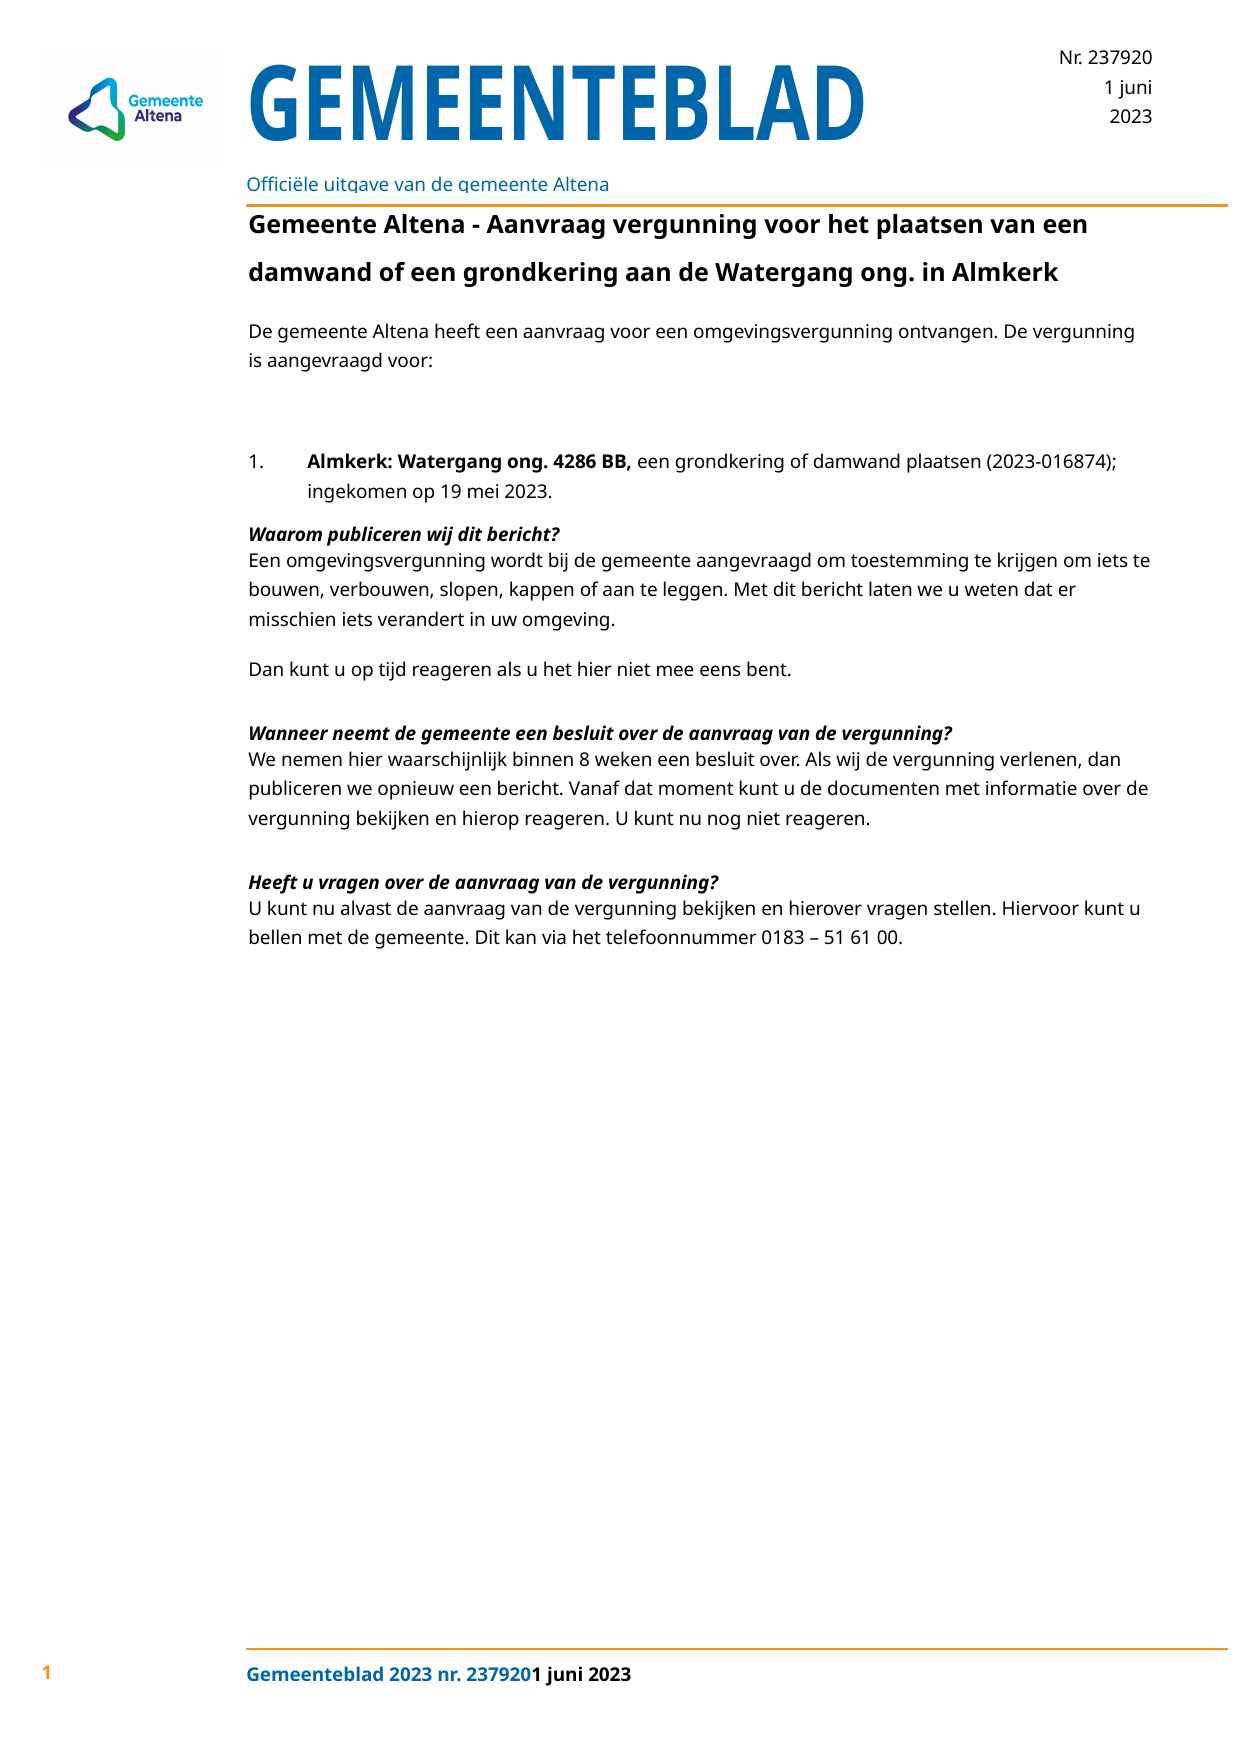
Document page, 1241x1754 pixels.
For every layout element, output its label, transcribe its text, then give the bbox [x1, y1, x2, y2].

text Heeft u vragen over de aanvraag van de vergunning? [248, 869, 1152, 895]
text U kunt nu alvast de aanvraag van de vergunning bekijken en hierover vragen stellen. Hiervoor kunt u bellen met de gemeente. Dit kan via het telefoonnummer 0183 – 51 61 00. [248, 895, 1152, 950]
text Een omgevingsvergunning wordt bij de gemeente aangevraagd om toestemming te krijgen om iets te bouwen, verbouwen, slopen, kappen of aan te leggen. Met dit bericht laten we u weten dat er misschien iets verandert in uw omgeving. [248, 547, 1152, 632]
text Wanneer neemt de gemeente een besluit over de aanvraag van de vergunning? [248, 720, 1152, 746]
picture [41, 47, 231, 172]
text Dan kunt u op tijd reageren als u het hier niet mee eens bent. [248, 656, 1152, 682]
text Waarom publiceren wij dit bericht? [248, 521, 1152, 547]
text De gemeente Altena heeft een aanvraag voor een omgevingsvergunning ontvangen. De vergunning is aangevraagd voor: [248, 318, 1152, 373]
list Almkerk: Watergang ong. 4286 BB, een grondkering of damwand plaatsen (2023-016874); ingekomen op 19 mei 2023. [248, 448, 1152, 504]
text Gemeente Altena - Aanvraag vergunning voor het plaatsen van een damwand of een grondkering aan de Watergang ong. in Almkerk [248, 207, 1152, 288]
text We nemen hier waarschijnlijk binnen 8 weken een besluit over. Als wij de vergunning verlenen, dan publiceren we opnieuw een bericht. Vanaf dat moment kunt u de documenten met informatie over de vergunning bekijken en hierop reageren. U kunt nu nog niet reageren. [248, 746, 1152, 831]
